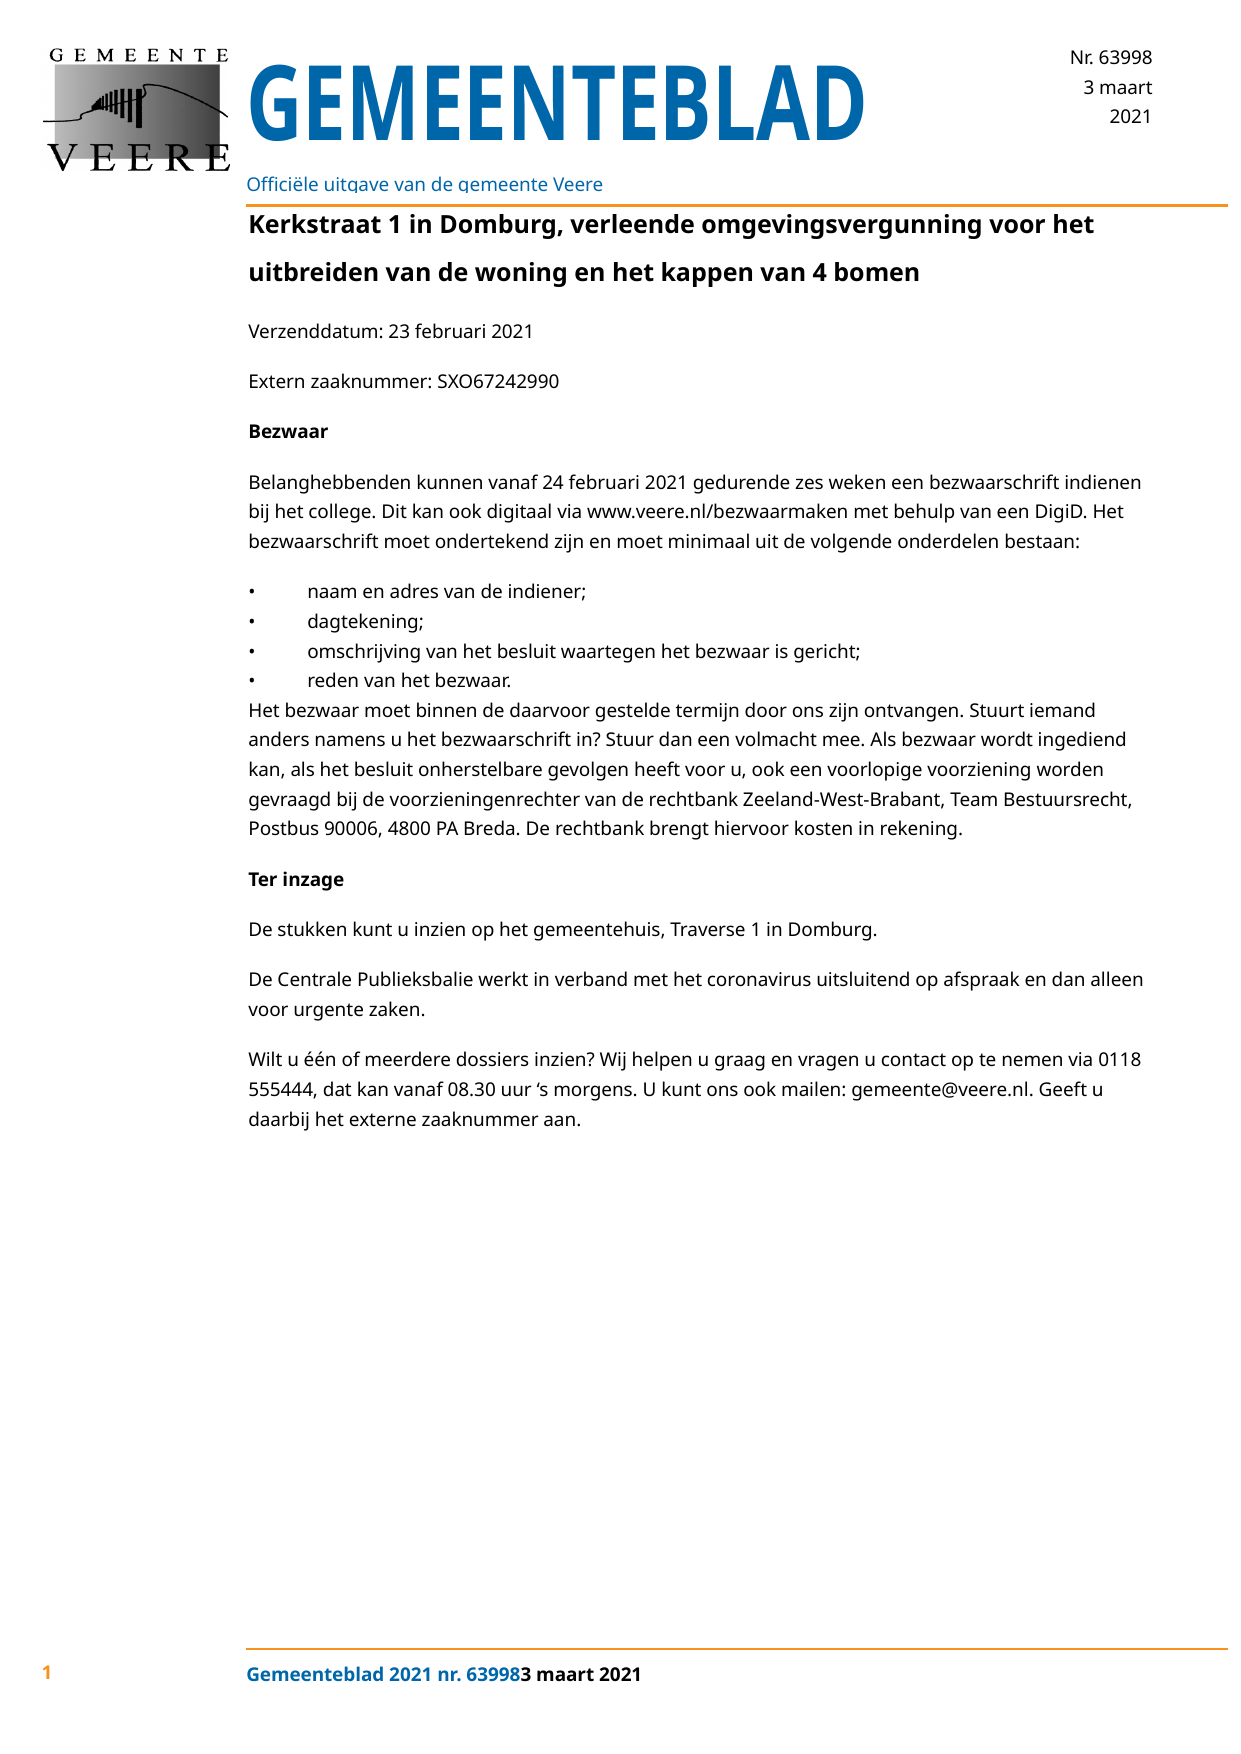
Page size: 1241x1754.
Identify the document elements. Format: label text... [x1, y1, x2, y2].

text Belanghebbenden kunnen vanaf 24 februari 2021 gedurende zes weken een bezwaarschrift indienen bij het college. Dit kan ook digitaal via www.veere.nl/bezwaarmaken met behulp van een DigiD. Het bezwaarschrift moet ondertekend zijn en moet minimaal uit de volgende onderdelen bestaan: [248, 469, 1152, 554]
list reden van het bezwaar. [248, 667, 1152, 693]
text Wilt u één of meerdere dossiers inzien? Wij helpen u graag en vragen u contact op te nemen via 0118 555444, dat kan vanaf 08.30 uur ‘s morgens. U kunt ons ook mailen: gemeente@veere.nl. Geeft u daarbij het externe zaaknummer aan. [248, 1047, 1152, 1132]
list omschrijving van het besluit waartegen het bezwaar is gericht; [248, 638, 1152, 664]
text Extern zaaknummer: SXO67242990 [248, 368, 1152, 394]
list naam en adres van de indiener; [248, 579, 1152, 604]
text Ter inzage [248, 866, 1152, 892]
text Het bezwaar moet binnen de daarvoor gestelde termijn door ons zijn ontvangen. Stuurt iemand anders namens u het bezwaarschrift in? Stuur dan een volmacht mee. Als bezwaar wordt ingediend kan, als het besluit onherstelbare gevolgen heeft voor u, ook een voorlopige voorziening worden gevraagd bij de voorzieningenrechter van de rechtbank Zeeland-West-Brabant, Team Bestuursrecht, Postbus 90006, 4800 PA Breda. De rechtbank brengt hiervoor kosten in rekening. [248, 697, 1152, 841]
text Bezwaar [248, 419, 1152, 444]
picture [41, 47, 231, 172]
text Kerkstraat 1 in Domburg, verleende omgevingsvergunning voor het uitbreiden van de woning en het kappen van 4 bomen [248, 207, 1152, 288]
text Verzenddatum: 23 februari 2021 [248, 318, 1152, 344]
list dagtekening; [248, 608, 1152, 634]
text De stukken kunt u inzien op het gemeentehuis, Traverse 1 in Domburg. [248, 916, 1152, 942]
text De Centrale Publieksbalie werkt in verband met het coronavirus uitsluitend op afspraak en dan alleen voor urgente zaken. [248, 967, 1152, 1022]
